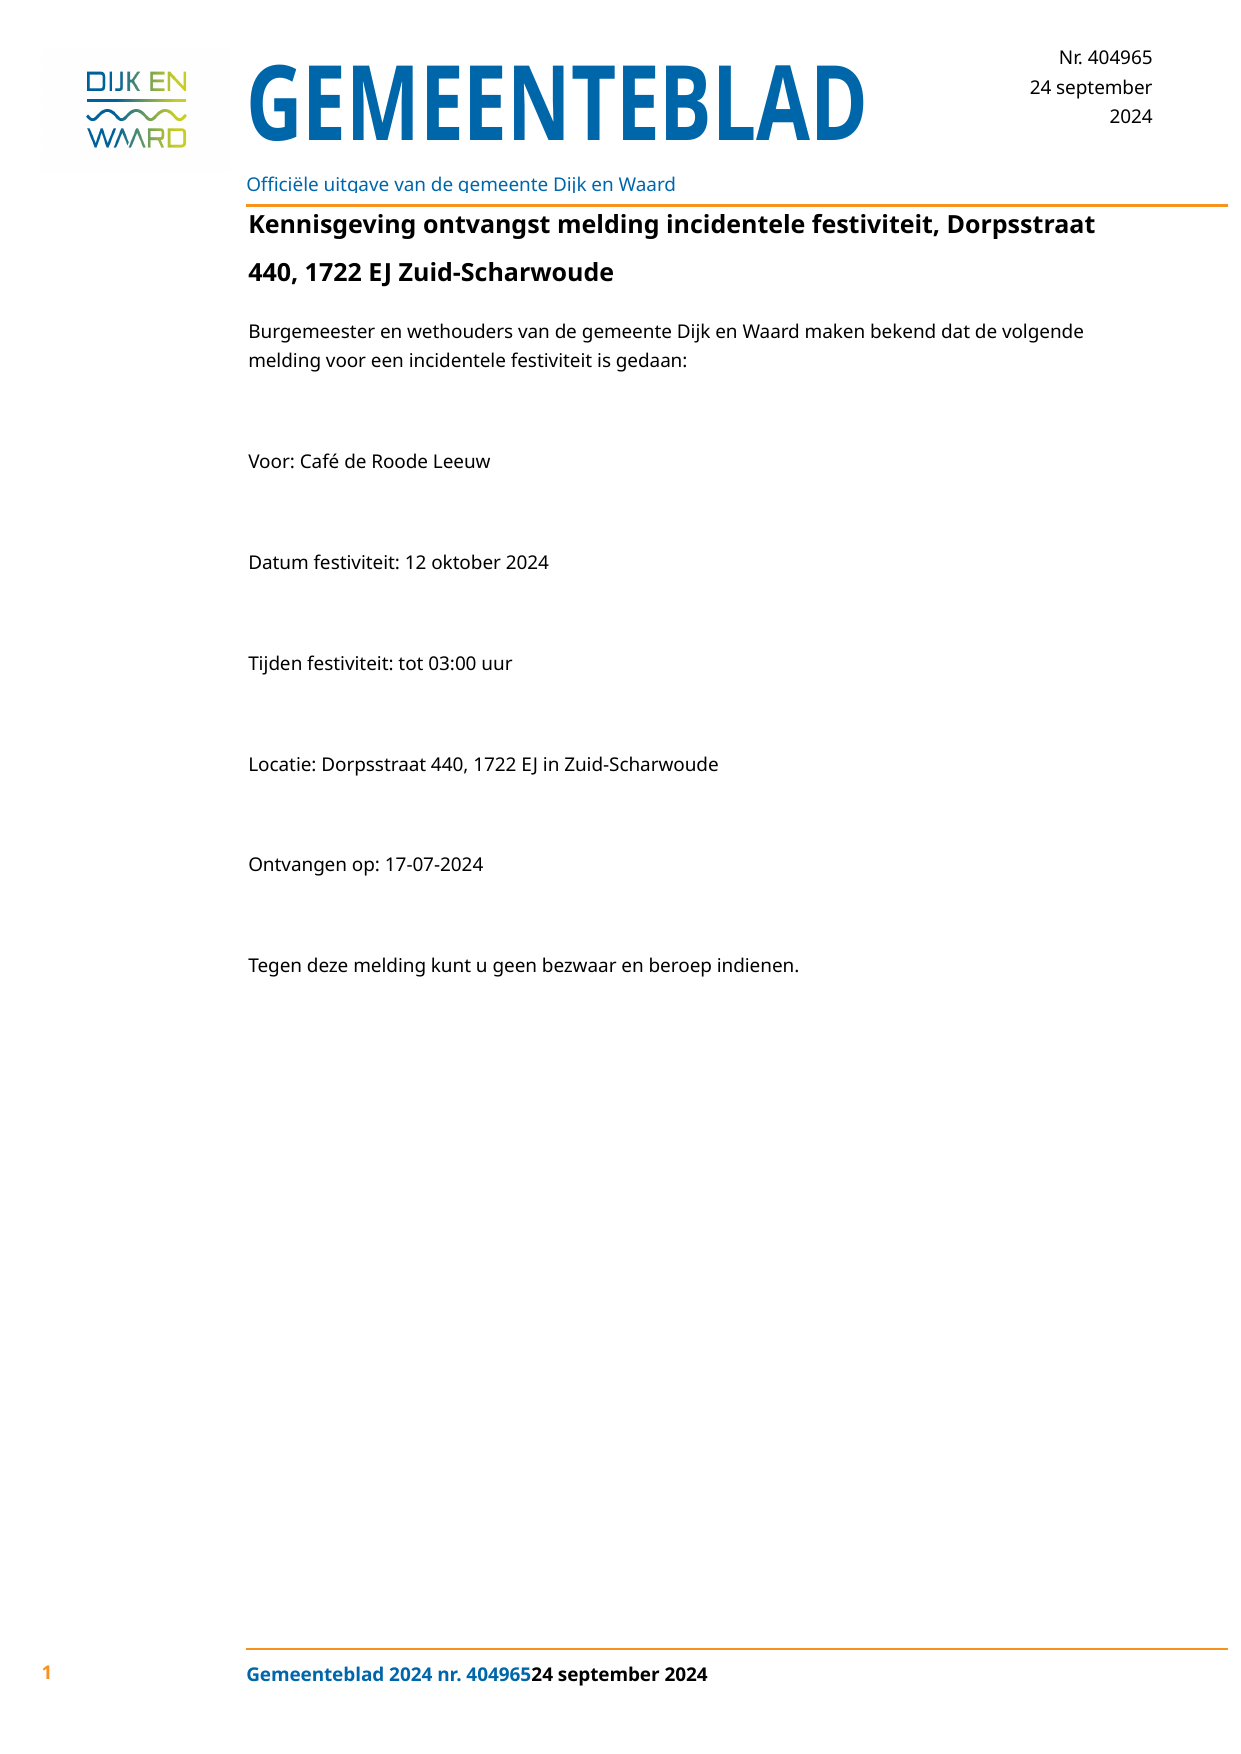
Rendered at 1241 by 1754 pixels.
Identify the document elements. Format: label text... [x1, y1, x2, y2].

text Burgemeester en wethouders van de gemeente Dijk en Waard maken bekend dat de volgende melding voor een incidentele festiviteit is gedaan: [248, 318, 1152, 373]
text Locatie: Dorpsstraat 440, 1722 EJ in Zuid-Scharwoude [248, 751, 1152, 777]
text Tegen deze melding kunt u geen bezwaar en beroep indienen. [248, 952, 1152, 978]
text Datum festiviteit: 12 oktober 2024 [248, 549, 1152, 575]
text Kennisgeving ontvangst melding incidentele festiviteit, Dorpsstraat 440, 1722 EJ Zuid-Scharwoude [248, 207, 1152, 288]
picture [41, 47, 231, 172]
text Voor: Café de Roode Leeuw [248, 448, 1152, 474]
text Tijden festiviteit: tot 03:00 uur [248, 650, 1152, 676]
text Ontvangen op: 17-07-2024 [248, 852, 1152, 877]
